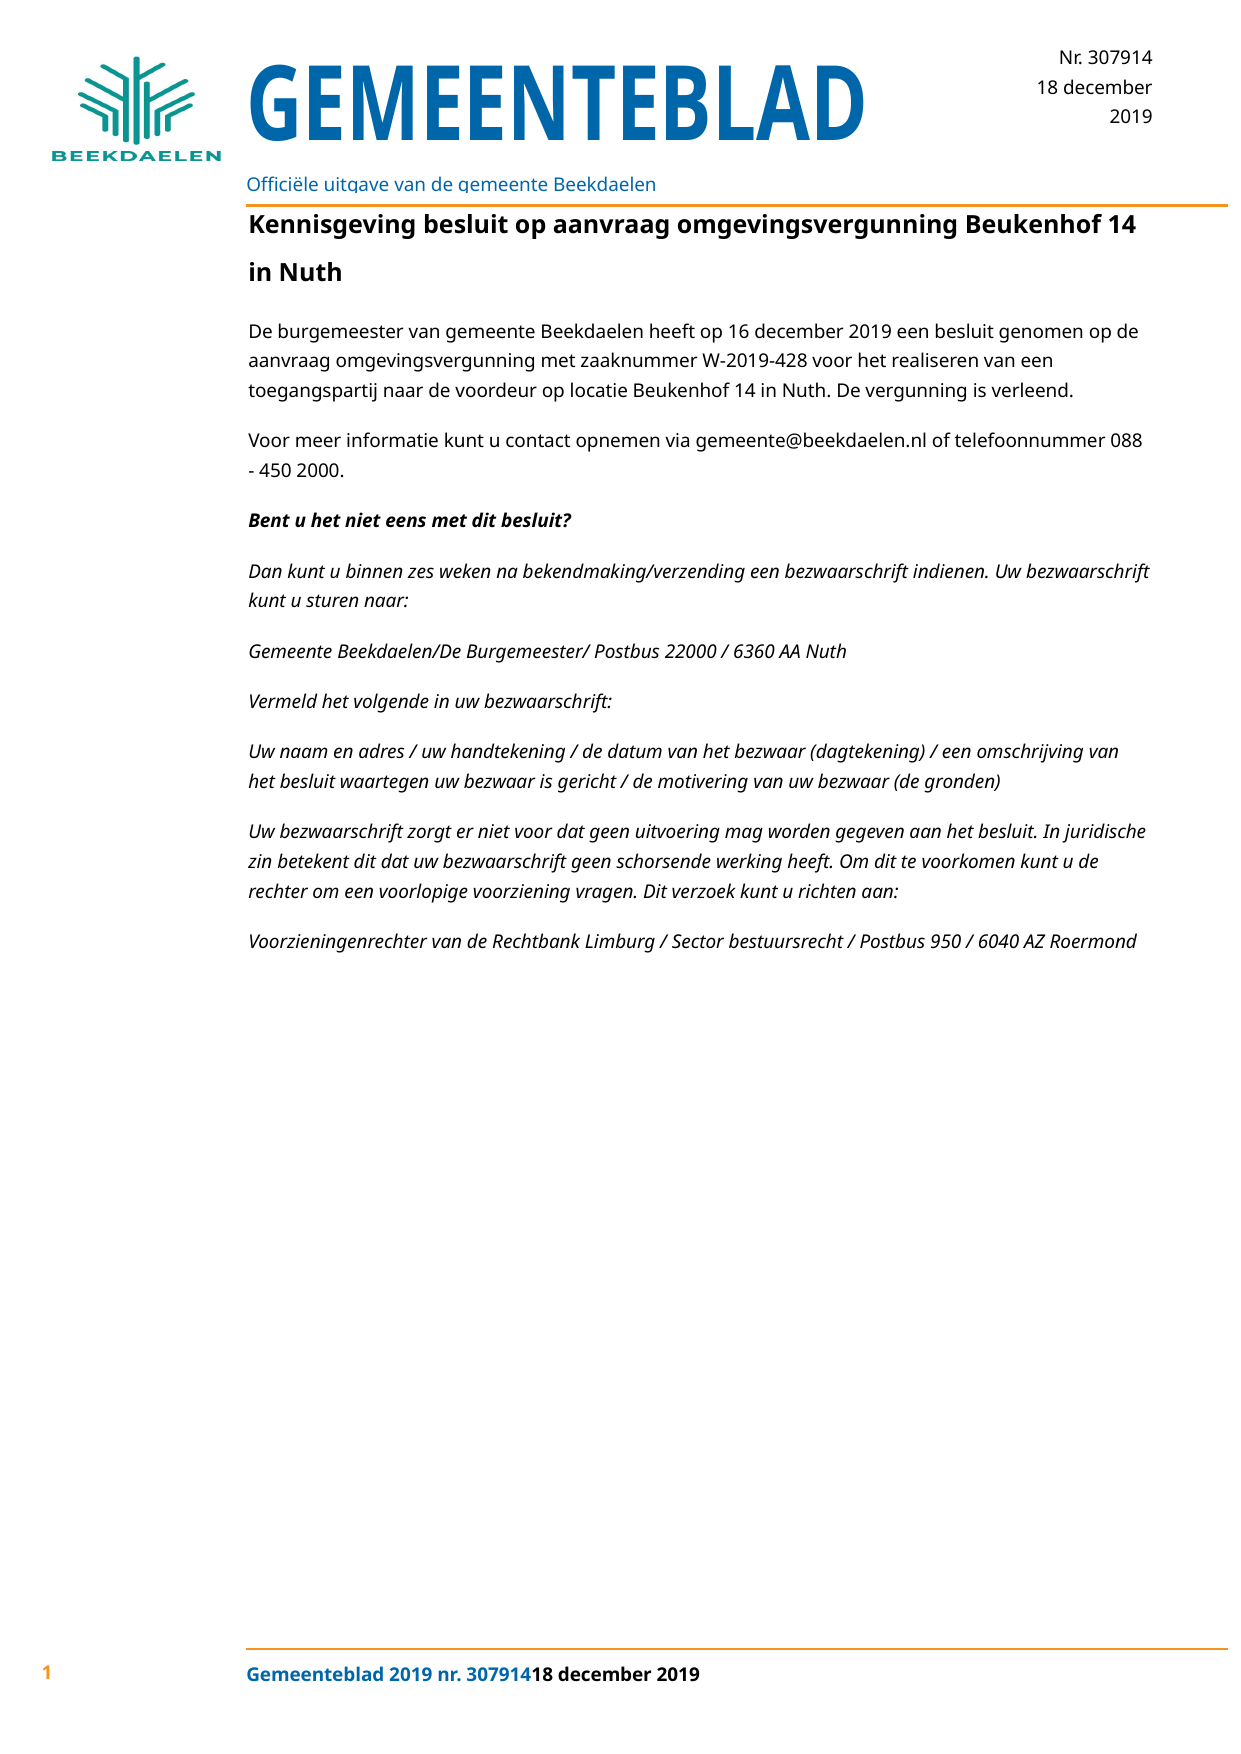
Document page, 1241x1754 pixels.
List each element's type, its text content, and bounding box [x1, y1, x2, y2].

text Uw bezwaarschrift zorgt er niet voor dat geen uitvoering mag worden gegeven aan het besluit. In juridische zin betekent dit dat uw bezwaarschrift geen schorsende werking heeft. Om dit te voorkomen kunt u de rechter om een voorlopige voorziening vragen. Dit verzoek kunt u richten aan: [248, 819, 1152, 904]
picture [41, 47, 231, 172]
text Gemeente Beekdaelen/De Burgemeester/ Postbus 22000 / 6360 AA Nuth [248, 638, 1152, 664]
text Voor meer informatie kunt u contact opnemen via gemeente@beekdaelen.nl of telefoonnummer 088 - 450 2000. [248, 427, 1152, 483]
text Vermeld het volgende in uw bezwaarschrift: [248, 688, 1152, 714]
text Uw naam en adres / uw handtekening / de datum van het bezwaar (dagtekening) / een omschrijving van het besluit waartegen uw bezwaar is gericht / de motivering van uw bezwaar (de gronden) [248, 739, 1152, 794]
text De burgemeester van gemeente Beekdaelen heeft op 16 december 2019 een besluit genomen op de aanvraag omgevingsvergunning met zaaknummer W-2019-428 voor het realiseren van een toegangspartij naar de voordeur op locatie Beukenhof 14 in Nuth. De vergunning is verleend. [248, 318, 1152, 403]
text Dan kunt u binnen zes weken na bekendmaking/verzending een bezwaarschrift indienen. Uw bezwaarschrift kunt u sturen naar: [248, 558, 1152, 613]
text Kennisgeving besluit op aanvraag omgevingsvergunning Beukenhof 14 in Nuth [248, 207, 1152, 288]
text Bent u het niet eens met dit besluit? [248, 507, 1152, 533]
text Voorzieningenrechter van de Rechtbank Limburg / Sector bestuursrecht / Postbus 950 / 6040 AZ Roermond [248, 928, 1152, 954]
